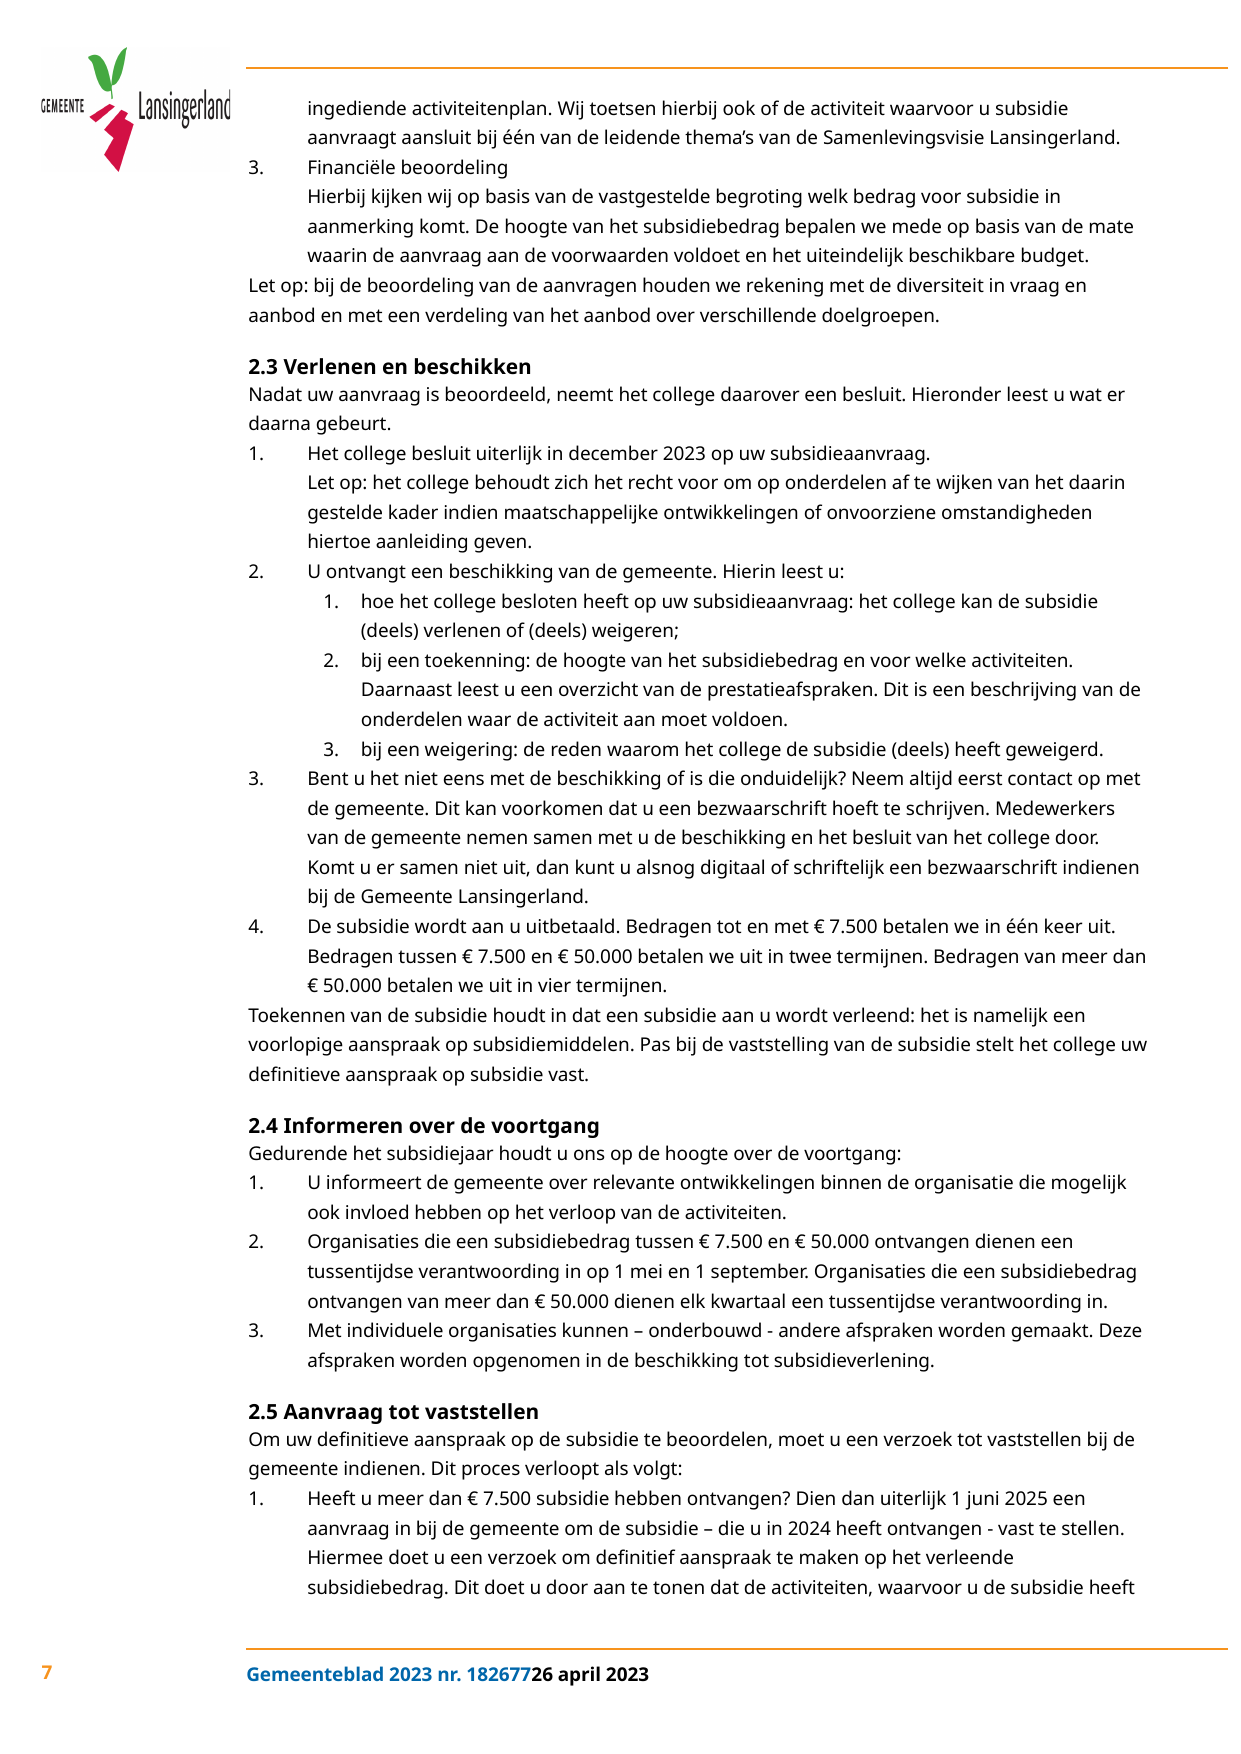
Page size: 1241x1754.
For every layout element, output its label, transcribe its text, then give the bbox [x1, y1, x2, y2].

text Om uw definitieve aanspraak op de subsidie te beoordelen, moet u een verzoek tot vaststellen bij de gemeente indienen. Dit proces verloopt als volgt: [248, 1426, 1152, 1481]
list Financiële beoordeling [248, 154, 1152, 180]
picture [41, 47, 231, 172]
list Organisaties die een subsidiebedrag tussen € 7.500 en € 50.000 ontvangen dienen een tussentijdse verantwoording in op 1 mei en 1 september. Organisaties die een subsidiebedrag ontvangen van meer dan € 50.000 dienen elk kwartaal een tussentijdse verantwoording in. [248, 1229, 1152, 1314]
text Nadat uw aanvraag is beoordeeld, neemt het college daarover een besluit. Hieronder leest u wat er daarna gebeurt. [248, 381, 1152, 436]
text 2.4 Informeren over de voortgang [248, 1112, 1152, 1140]
list Het college besluit uiterlijk in december 2023 op uw subsidieaanvraag. [248, 440, 1152, 466]
list De subsidie wordt aan u uitbetaald. Bedragen tot en met € 7.500 betalen we in één keer uit. Bedragen tussen € 7.500 en € 50.000 betalen we uit in twee termijnen. Bedragen van meer dan € 50.000 betalen we uit in vier termijnen. [248, 913, 1152, 998]
list Bent u het niet eens met de beschikking of is die onduidelijk? Neem altijd eerst contact op met de gemeente. Dit kan voorkomen dat u een bezwaarschrift hoeft te schrijven. Medewerkers van de gemeente nemen samen met u de beschikking en het besluit van het college door. Komt u er samen niet uit, dan kunt u alsnog digitaal of schriftelijk een bezwaarschrift indienen bij de Gemeente Lansingerland. [248, 765, 1152, 909]
text 2.5 Aanvraag tot vaststellen [248, 1397, 1152, 1426]
list Let op: het college behoudt zich het recht voor om op onderdelen af te wijken van het daarin gestelde kader indien maatschappelijke ontwikkelingen of onvoorziene omstandigheden hiertoe aanleiding geven. [248, 469, 1152, 554]
text 2.3 Verlenen en beschikken [248, 352, 1152, 381]
text Let op: bij de beoordeling van de aanvragen houden we rekening met de diversiteit in vraag en aanbod en met een verdeling van het aanbod over verschillende doelgroepen. [248, 272, 1152, 328]
list Met individuele organisaties kunnen – onderbouwd - andere afspraken worden gemaakt. Deze afspraken worden opgenomen in de beschikking tot subsidieverlening. [248, 1317, 1152, 1373]
list hoe het college besloten heeft op uw subsidieaanvraag: het college kan de subsidie (deels) verlenen of (deels) weigeren; [323, 588, 1152, 643]
text Toekennen van de subsidie houdt in dat een subsidie aan u wordt verleend: het is namelijk een voorlopige aanspraak op subsidiemiddelen. Pas bij de vaststelling van de subsidie stelt het college uw definitieve aanspraak op subsidie vast. [248, 1002, 1152, 1087]
list Hierbij kijken wij op basis van de vastgestelde begroting welk bedrag voor subsidie in aanmerking komt. De hoogte van het subsidiebedrag bepalen we mede op basis van de mate waarin de aanvraag aan de voorwaarden voldoet en het uiteindelijk beschikbare budget. [248, 183, 1152, 268]
list bij een weigering: de reden waarom het college de subsidie (deels) heeft geweigerd. [323, 736, 1152, 761]
list U informeert de gemeente over relevante ontwikkelingen binnen de organisatie die mogelijk ook invloed hebben op het verloop van de activiteiten. [248, 1169, 1152, 1225]
list Heeft u meer dan € 7.500 subsidie hebben ontvangen? Dien dan uiterlijk 1 juni 2025 een aanvraag in bij de gemeente om de subsidie – die u in 2024 heeft ontvangen - vast te stellen. Hiermee doet u een verzoek om definitief aanspraak te maken op het verleende subsidiebedrag. Dit doet u door aan te tonen dat de activiteiten, waarvoor u de subsidie heeft [248, 1485, 1152, 1599]
list bij een toekenning: de hoogte van het subsidiebedrag en voor welke activiteiten. Daarnaast leest u een overzicht van de prestatieafspraken. Dit is een beschrijving van de onderdelen waar de activiteit aan moet voldoen. [323, 647, 1152, 732]
text Gedurende het subsidiejaar houdt u ons op de hoogte over de voortgang: [248, 1140, 1152, 1166]
list ingediende activiteitenplan. Wij toetsen hierbij ook of de activiteit waarvoor u subsidie aanvraagt aansluit bij één van de leidende thema’s van de Samenlevingsvisie Lansingerland. [248, 95, 1152, 150]
list U ontvangt een beschikking van de gemeente. Hierin leest u: [248, 558, 1152, 584]
